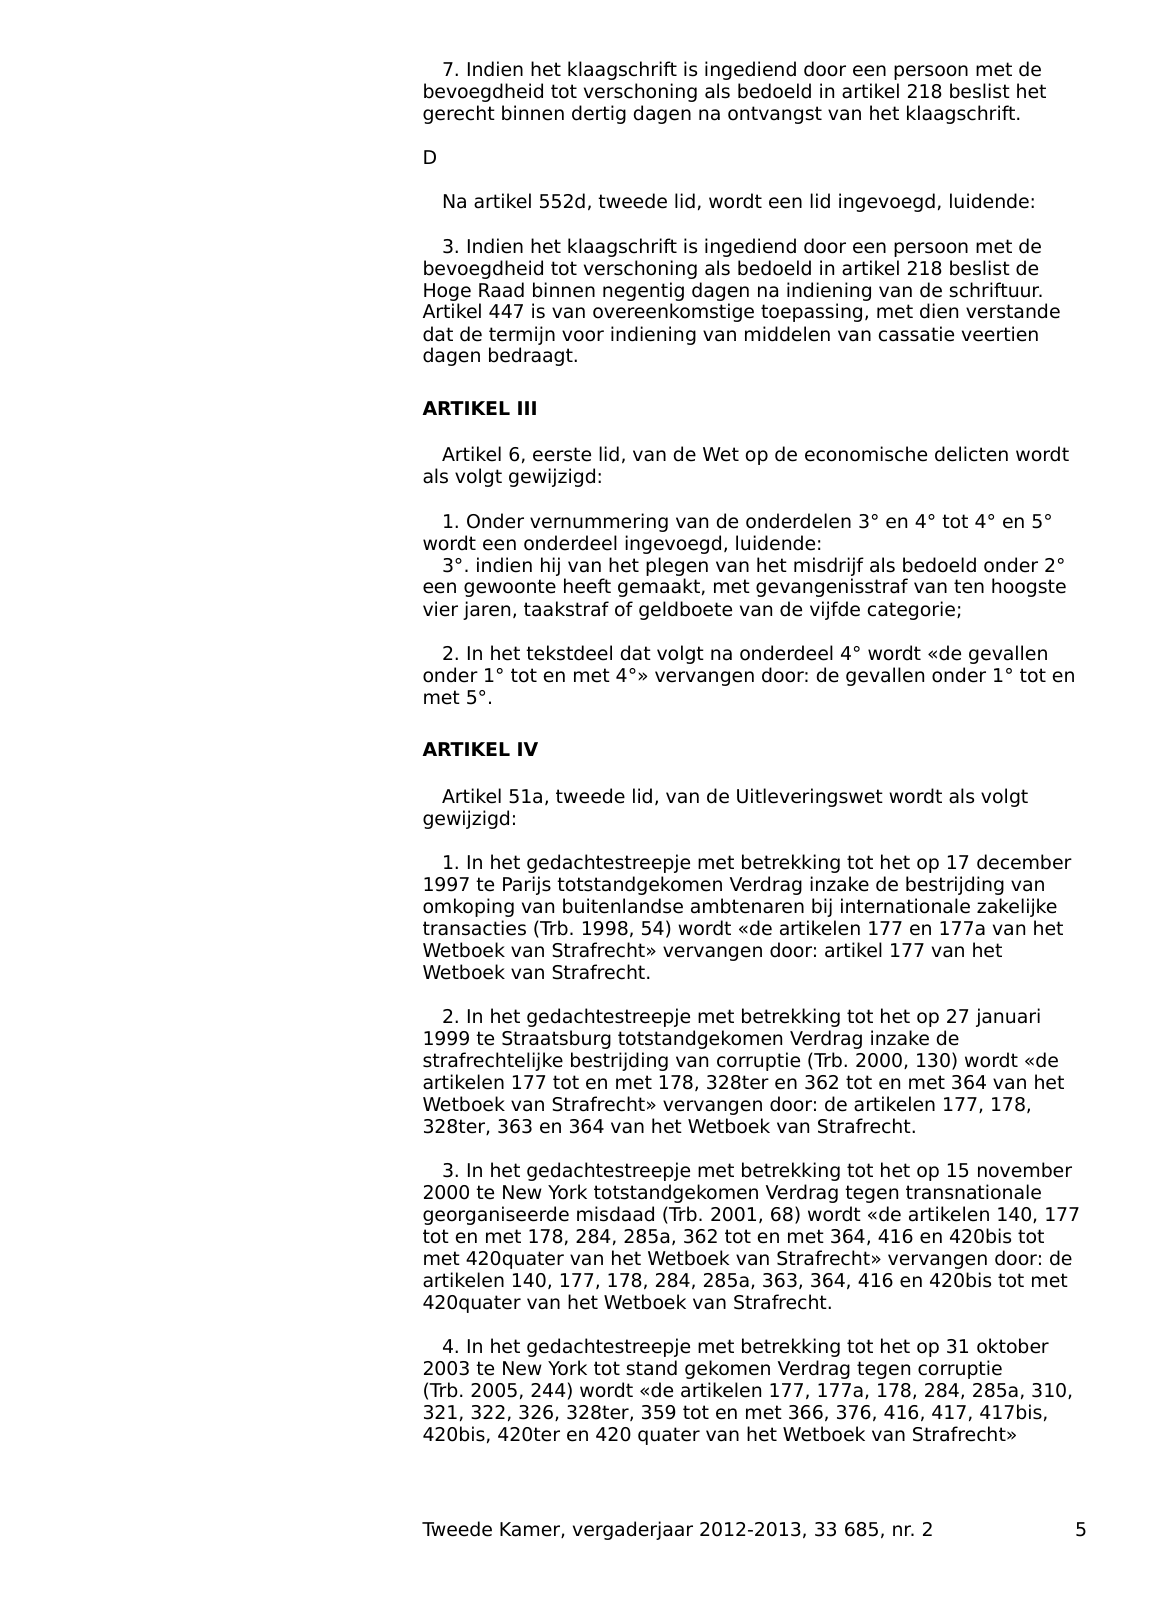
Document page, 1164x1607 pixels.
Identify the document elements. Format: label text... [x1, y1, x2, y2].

text 2. In het gedachtestreepje met betrekking tot het op 27 januari 1999 te Straatsburg totstandgekomen Verdrag inzake de strafrechtelijke bestrijding van corruptie (Trb. 2000, 130) wordt «de artikelen 177 tot en met 178, 328ter en 362 tot en met 364 van het Wetboek van Strafrecht» vervangen door: de artikelen 177, 178, 328ter, 363 en 364 van het Wetboek van Strafrecht. [422, 1006, 1087, 1138]
text 3°. indien hij van het plegen van het misdrijf als bedoeld onder 2° een gewoonte heeft gemaakt, met gevangenisstraf van ten hoogste vier jaren, taakstraf of geldboete van de vijfde categorie; [422, 554, 1087, 620]
text 2. In het tekstdeel dat volgt na onderdeel 4° wordt «de gevallen onder 1° tot en met 4°» vervangen door: de gevallen onder 1° tot en met 5°. [422, 643, 1087, 708]
text Artikel 51a, tweede lid, van de Uitleveringswet wordt als volgt gewijzigd: [422, 786, 1087, 829]
text 1. In het gedachtestreepje met betrekking tot het op 17 december 1997 te Parijs totstandgekomen Verdrag inzake de bestrijding van omkoping van buitenlandse ambtenaren bij internationale zakelijke transacties (Trb. 1998, 54) wordt «de artikelen 177 en 177a van het Wetboek van Strafrecht» vervangen door: artikel 177 van het Wetboek van Strafrecht. [422, 852, 1087, 983]
text Artikel 6, eerste lid, van de Wet op de economische delicten wordt als volgt gewijzigd: [422, 444, 1087, 488]
text 1. Onder vernummering van de onderdelen 3° en 4° tot 4° en 5° wordt een onderdeel ingevoegd, luidende: [422, 511, 1087, 554]
text D [422, 147, 1087, 169]
text Na artikel 552d, tweede lid, wordt een lid ingevoegd, luidende: [422, 191, 1087, 213]
text 4. In het gedachtestreepje met betrekking tot het op 31 oktober 2003 te New York tot stand gekomen Verdrag tegen corruptie (Trb. 2005, 244) wordt «de artikelen 177, 177a, 178, 284, 285a, 310, 321, 322, 326, 328ter, 359 tot en met 366, 376, 416, 417, 417bis, 420bis, 420ter en 420 quater van het Wetboek van Strafrecht» [422, 1336, 1087, 1446]
text 3. In het gedachtestreepje met betrekking tot het op 15 november 2000 te New York totstandgekomen Verdrag tegen transnationale georganiseerde misdaad (Trb. 2001, 68) wordt «de artikelen 140, 177 tot en met 178, 284, 285a, 362 tot en met 364, 416 en 420bis tot met 420quater van het Wetboek van Strafrecht» vervangen door: de artikelen 140, 177, 178, 284, 285a, 363, 364, 416 en 420bis tot met 420quater van het Wetboek van Strafrecht. [422, 1160, 1087, 1314]
subtitle ARTIKEL IV [422, 738, 1087, 761]
subtitle ARTIKEL III [422, 397, 1087, 419]
text 3. Indien het klaagschrift is ingediend door een persoon met de bevoegdheid tot verschoning als bedoeld in artikel 218 beslist de Hoge Raad binnen negentig dagen na indiening van de schriftuur. Artikel 447 is van overeenkomstige toepassing, met dien verstande dat de termijn voor indiening van middelen van cassatie veertien dagen bedraagt. [422, 236, 1087, 367]
text 7. Indien het klaagschrift is ingediend door een persoon met de bevoegdheid tot verschoning als bedoeld in artikel 218 beslist het gerecht binnen dertig dagen na ontvangst van het klaagschrift. [422, 59, 1087, 125]
